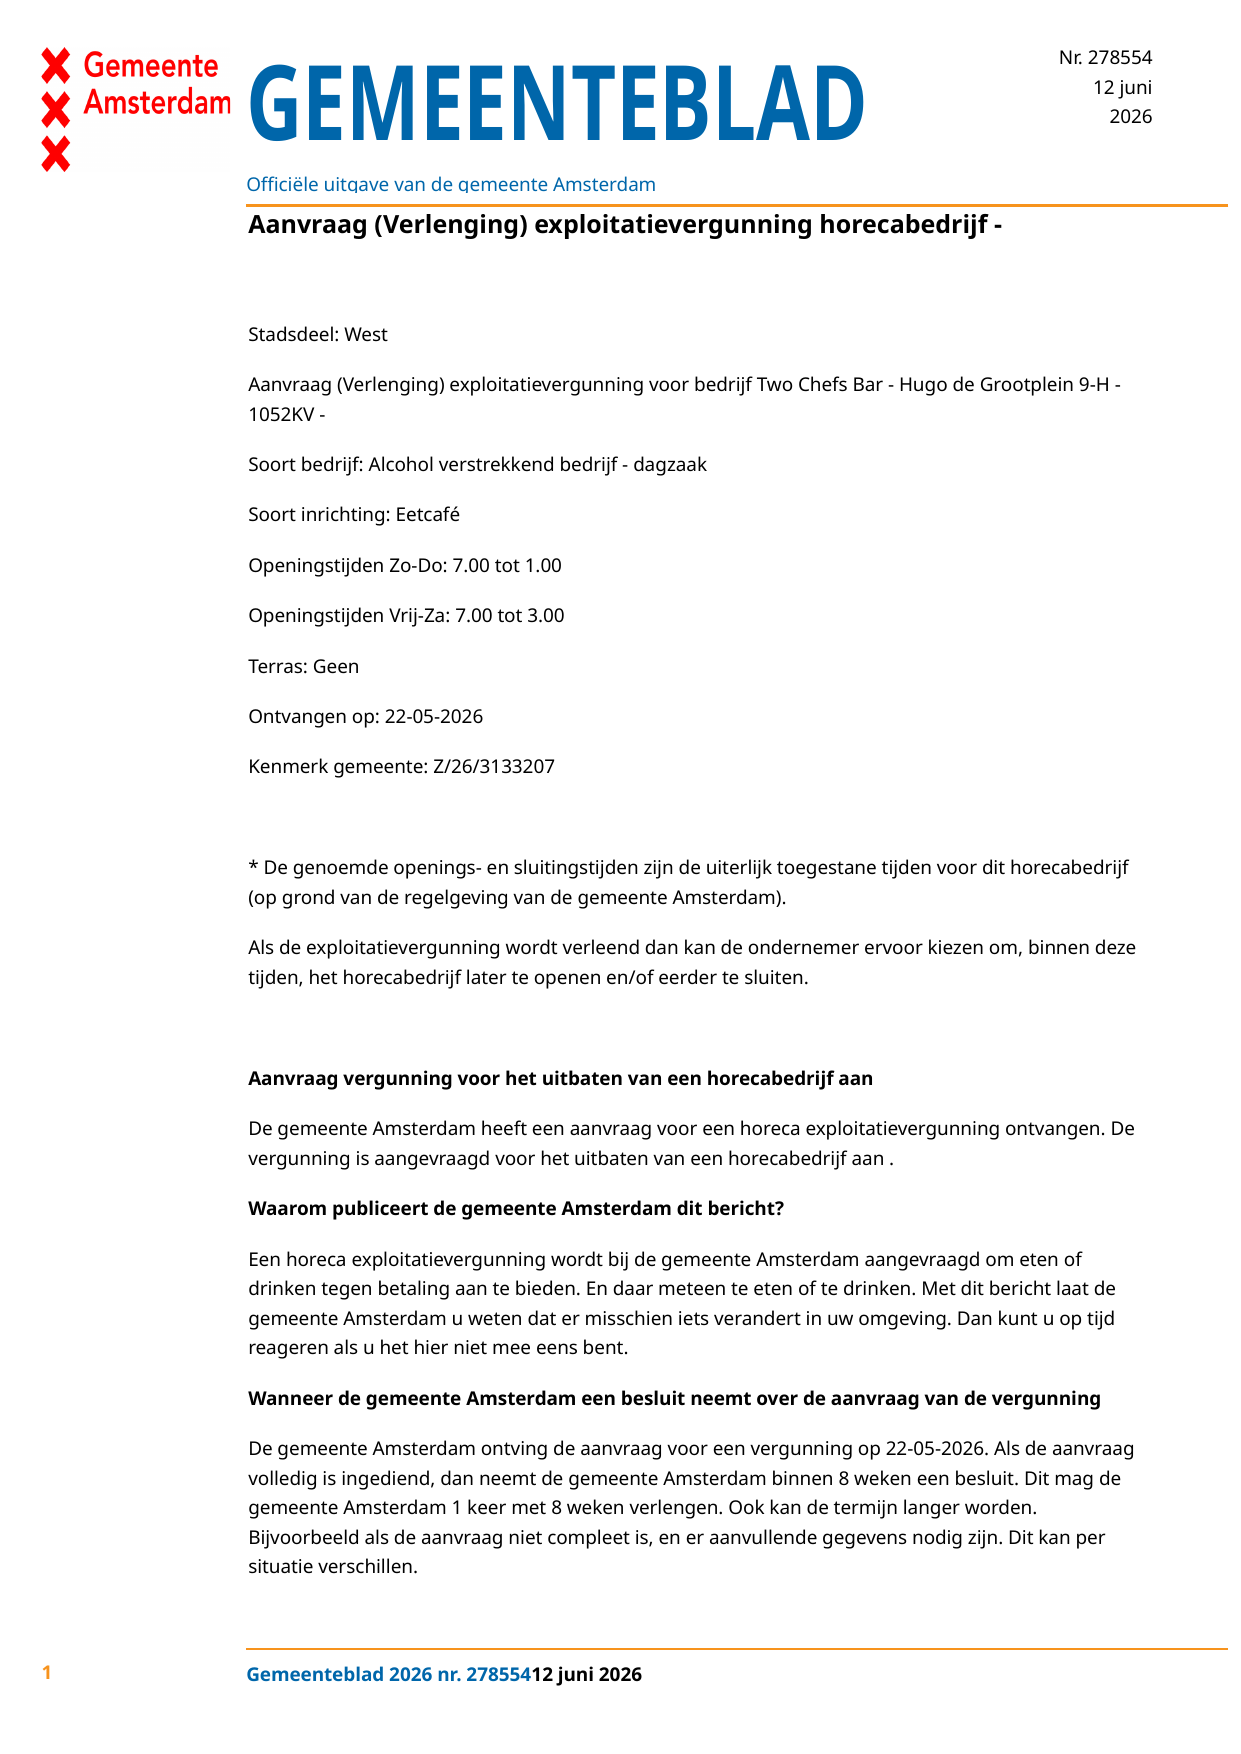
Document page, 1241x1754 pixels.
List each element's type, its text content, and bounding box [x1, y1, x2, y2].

text Waarom publiceert de gemeente Amsterdam dit bericht? [248, 1195, 1152, 1221]
text Openingstijden Zo-Do: 7.00 tot 1.00 [248, 552, 1152, 578]
text Terras: Geen [248, 653, 1152, 678]
text De gemeente Amsterdam heeft een aanvraag voor een horeca exploitatievergunning ontvangen. De vergunning is aangevraagd voor het uitbaten van een horecabedrijf aan . [248, 1115, 1152, 1171]
text Stadsdeel: West [248, 321, 1152, 346]
text Aanvraag (Verlenging) exploitatievergunning voor bedrijf Two Chefs Bar - Hugo de Grootplein 9-H - 1052KV - [248, 371, 1152, 426]
text Aanvraag (Verlenging) exploitatievergunning horecabedrijf - [248, 207, 1152, 241]
text Aanvraag vergunning voor het uitbaten van een horecabedrijf aan [248, 1065, 1152, 1091]
text De gemeente Amsterdam ontving de aanvraag voor een vergunning op 22-05-2026. Als de aanvraag volledig is ingediend, dan neemt de gemeente Amsterdam binnen 8 weken een besluit. Dit mag de gemeente Amsterdam 1 keer met 8 weken verlengen. Ook kan de termijn langer worden. Bijvoorbeeld als de aanvraag niet compleet is, en er aanvullende gegevens nodig zijn. Dit kan per situatie verschillen. [248, 1435, 1152, 1579]
text Soort bedrijf: Alcohol verstrekkend bedrijf - dagzaak [248, 451, 1152, 477]
text Als de exploitatievergunning wordt verleend dan kan de ondernemer ervoor kiezen om, binnen deze tijden, het horecabedrijf later te openen en/of eerder te sluiten. [248, 934, 1152, 990]
text Kenmerk gemeente: Z/26/3133207 [248, 754, 1152, 779]
picture [41, 47, 231, 172]
text Ontvangen op: 22-05-2026 [248, 703, 1152, 729]
text Soort inrichting: Eetcafé [248, 502, 1152, 527]
text Wanneer de gemeente Amsterdam een besluit neemt over de aanvraag van de vergunning [248, 1385, 1152, 1411]
text Een horeca exploitatievergunning wordt bij de gemeente Amsterdam aangevraagd om eten of drinken tegen betaling aan te bieden. En daar meteen te eten of te drinken. Met dit bericht laat de gemeente Amsterdam u weten dat er misschien iets verandert in uw omgeving. Dan kunt u op tijd reageren als u het hier niet mee eens bent. [248, 1246, 1152, 1360]
text * De genoemde openings- en sluitingstijden zijn de uiterlijk toegestane tijden voor dit horecabedrijf (op grond van de regelgeving van de gemeente Amsterdam). [248, 854, 1152, 910]
text Openingstijden Vrij-Za: 7.00 tot 3.00 [248, 602, 1152, 628]
